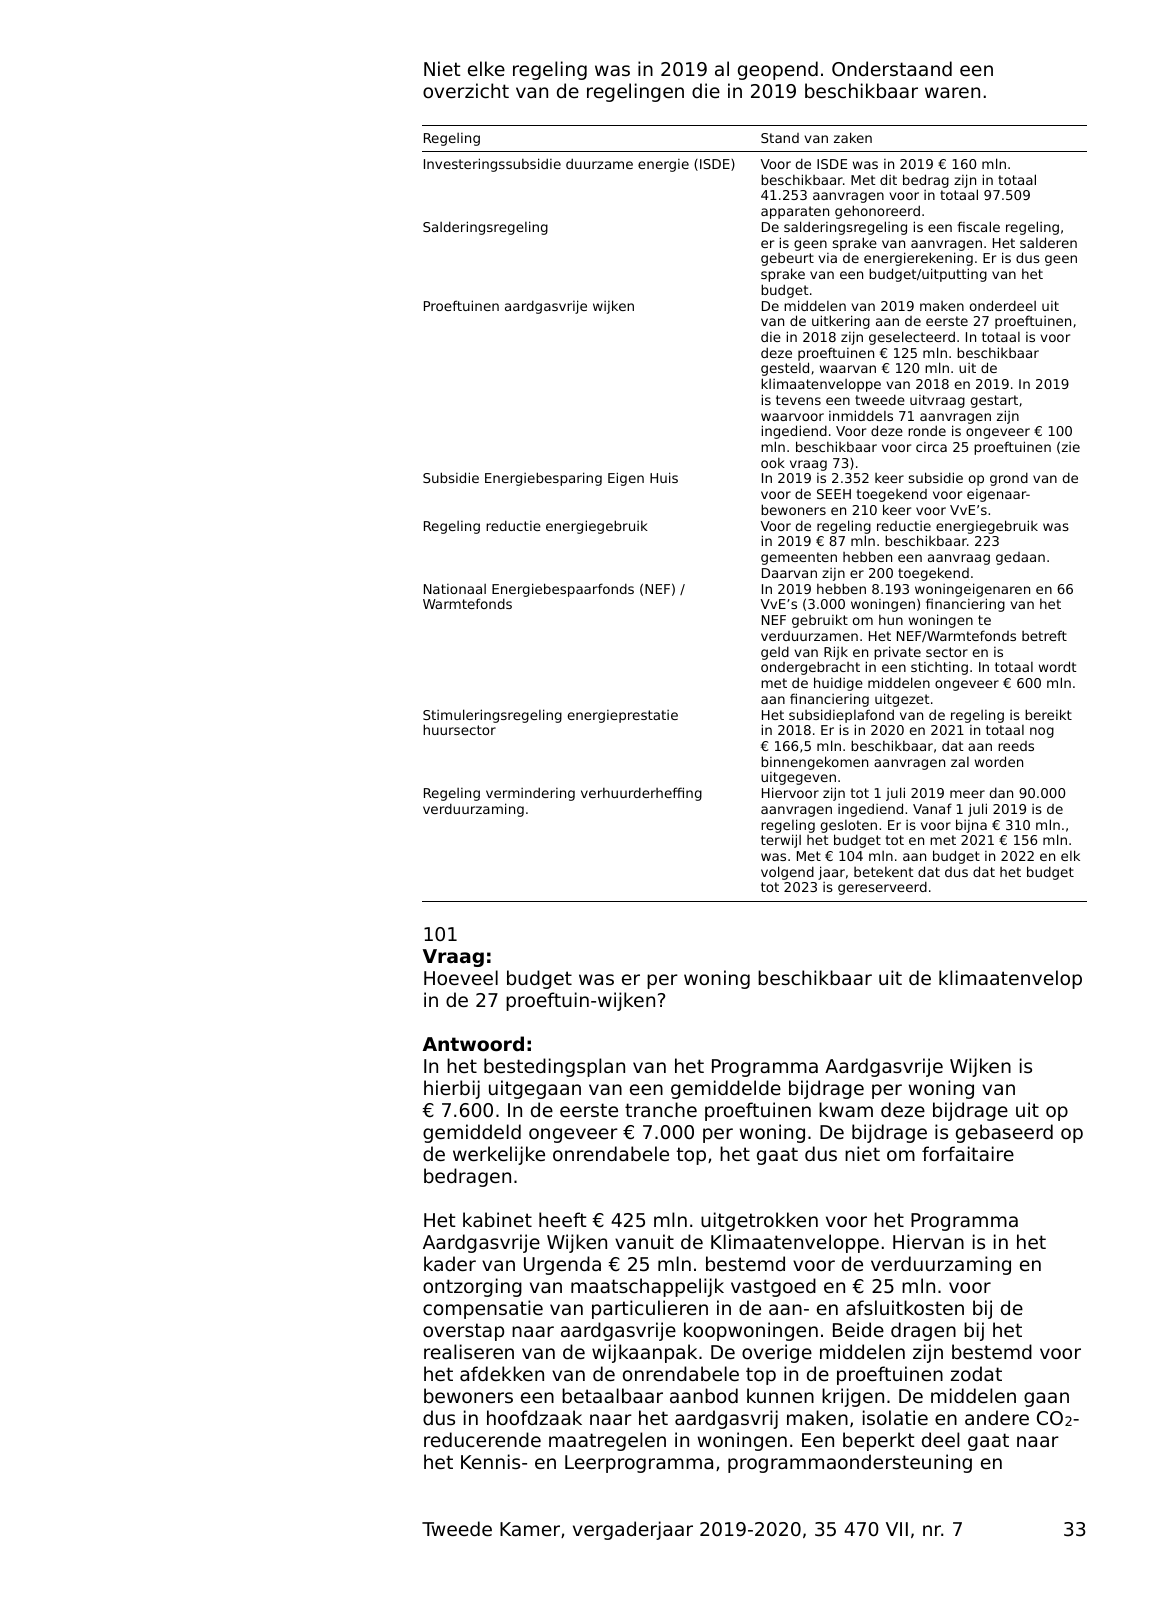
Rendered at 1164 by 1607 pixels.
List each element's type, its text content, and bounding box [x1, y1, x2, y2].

text In het bestedingsplan van het Programma Aardgasvrije Wijken is hierbij uitgegaan van een gemiddelde bijdrage per woning van € 7.600. In de eerste tranche proeftuinen kwam deze bijdrage uit op gemiddeld ongeveer € 7.000 per woning. De bijdrage is gebaseerd op de werkelijke onrendabele top, het gaat dus niet om forfaitaire bedragen. [422, 1056, 1087, 1188]
table_cell Hiervoor zijn tot 1 juli 2019 meer dan 90.000 aanvragen ingediend. Vanaf 1 juli 2019 is de regeling gesloten. Er is voor bijna € 310 mln., terwijl het budget tot en met 2021 € 156 mln. was. Met € 104 mln. aan budget in 2022 en elk volgend jaar, betekent dat dus dat het budget tot 2023 is gereserveerd. [754, 786, 1087, 901]
table_cell De middelen van 2019 maken onderdeel uit van de uitkering aan de eerste 27 proeftuinen, die in 2018 zijn geselecteerd. In totaal is voor deze proeftuinen € 125 mln. beschikbaar gesteld, waarvan € 120 mln. uit de klimaatenveloppe van 2018 en 2019. In 2019 is tevens een tweede uitvraag gestart, waarvoor inmiddels 71 aanvragen zijn ingediend. Voor deze ronde is ongeveer € 100 mln. beschikbaar voor circa 25 proeftuinen (zie ook vraag 73). [754, 298, 1087, 471]
table_header Regeling [422, 126, 754, 151]
table_cell Stimuleringsregeling energieprestatie huursector [422, 707, 754, 786]
table_cell Regeling vermindering verhuurderheffing verduurzaming. [422, 786, 754, 901]
table_cell In 2019 is 2.352 keer subsidie op grond van de voor de SEEH toegekend voor eigenaar-bewoners en 210 keer voor VvE’s. [754, 471, 1087, 518]
table_cell Salderingsregeling [422, 220, 754, 298]
text Vraag: [422, 946, 1087, 968]
table_cell Investeringssubsidie duurzame energie (ISDE) [422, 152, 754, 220]
table_cell Proeftuinen aardgasvrije wijken [422, 298, 754, 471]
table_cell Regeling reductie energiegebruik [422, 519, 754, 581]
table_header Stand van zaken [754, 126, 1087, 151]
text Antwoord: [422, 1034, 1087, 1056]
table_cell De salderingsregeling is een fiscale regeling, er is geen sprake van aanvragen. Het salderen gebeurt via de energierekening. Er is dus geen sprake van een budget/uitputting van het budget. [754, 220, 1087, 298]
table_cell Voor de ISDE was in 2019 € 160 mln. beschikbaar. Met dit bedrag zijn in totaal 41.253 aanvragen voor in totaal 97.509 apparaten gehonoreerd. [754, 152, 1087, 220]
table_cell Het subsidieplafond van de regeling is bereikt in 2018. Er is in 2020 en 2021 in totaal nog € 166,5 mln. beschikbaar, dat aan reeds binnengekomen aanvragen zal worden uitgegeven. [754, 707, 1087, 786]
table_cell Subsidie Energiebesparing Eigen Huis [422, 471, 754, 518]
text Het kabinet heeft € 425 mln. uitgetrokken voor het Programma Aardgasvrije Wijken vanuit de Klimaatenveloppe. Hiervan is in het kader van Urgenda € 25 mln. bestemd voor de verduurzaming en ontzorging van maatschappelijk vastgoed en € 25 mln. voor compensatie van particulieren in de aan- en afsluitkosten bij de overstap naar aardgasvrije koopwoningen. Beide dragen bij het realiseren van de wijkaanpak. De overige middelen zijn bestemd voor het afdekken van de onrendabele top in de proeftuinen zodat bewoners een betaalbaar aanbod kunnen krijgen. De middelen gaan dus in hoofdzaak naar het aardgasvrij maken, isolatie en andere CO2-reducerende maatregelen in woningen. Een beperkt deel gaat naar het Kennis- en Leerprogramma, programmaondersteuning en [422, 1210, 1087, 1474]
table_cell Voor de regeling reductie energiegebruik was in 2019 € 87 mln. beschikbaar. 223 gemeenten hebben een aanvraag gedaan. Daarvan zijn er 200 toegekend. [754, 519, 1087, 581]
table_cell In 2019 hebben 8.193 woningeigenaren en 66 VvE’s (3.000 woningen) financiering van het NEF gebruikt om hun woningen te verduurzamen. Het NEF/Warmtefonds betreft geld van Rijk en private sector en is ondergebracht in een stichting. In totaal wordt met de huidige middelen ongeveer € 600 mln. aan financiering uitgezet. [754, 581, 1087, 707]
text Niet elke regeling was in 2019 al geopend. Onderstaand een overzicht van de regelingen die in 2019 beschikbaar waren. [422, 59, 1087, 103]
table_cell Nationaal Energiebespaarfonds (NEF) / Warmtefonds [422, 581, 754, 707]
text 101 [422, 924, 1087, 946]
text Hoeveel budget was er per woning beschikbaar uit de klimaatenvelop in de 27 proeftuin-wijken? [422, 968, 1087, 1012]
